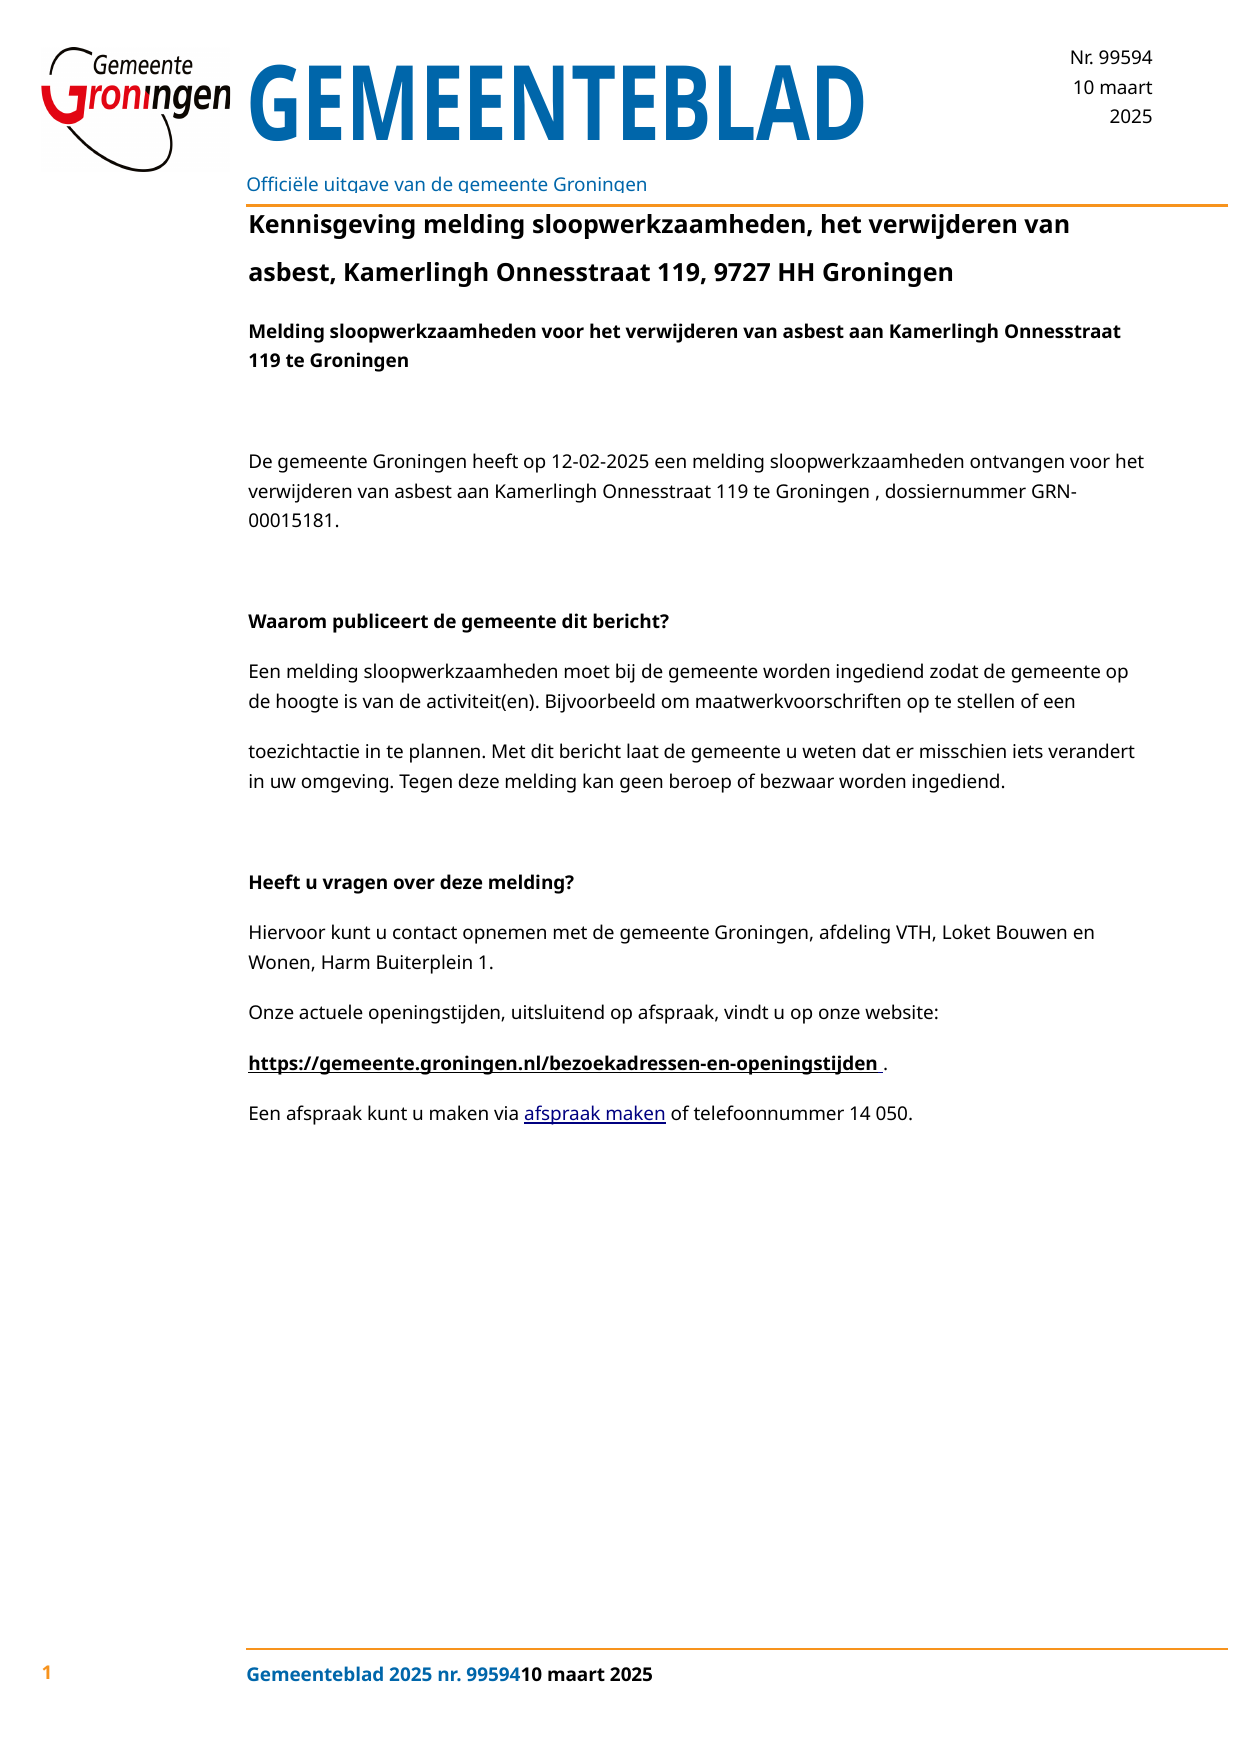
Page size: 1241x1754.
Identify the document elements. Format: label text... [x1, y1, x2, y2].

text Melding sloopwerkzaamheden voor het verwijderen van asbest aan Kamerlingh Onnesstraat 119 te Groningen [248, 318, 1152, 373]
text Hiervoor kunt u contact opnemen met de gemeente Groningen, afdeling VTH, Loket Bouwen en Wonen, Harm Buiterplein 1. [248, 919, 1152, 975]
text Een melding sloopwerkzaamheden moet bij de gemeente worden ingediend zodat de gemeente op de hoogte is van de activiteit(en). Bijvoorbeeld om maatwerkvoorschriften op te stellen of een [248, 659, 1152, 714]
text https://gemeente.groningen.nl/bezoekadressen-en-openingstijden . [248, 1050, 1152, 1076]
text Een afspraak kunt u maken via afspraak maken of telefoonnummer 14 050. [248, 1100, 1152, 1126]
picture [41, 47, 231, 172]
text Onze actuele openingstijden, uitsluitend op afspraak, vindt u op onze website: [248, 999, 1152, 1025]
text Waarom publiceert de gemeente dit bericht? [248, 608, 1152, 634]
text Heeft u vragen over deze melding? [248, 869, 1152, 895]
text De gemeente Groningen heeft op 12-02-2025 een melding sloopwerkzaamheden ontvangen voor het verwijderen van asbest aan Kamerlingh Onnesstraat 119 te Groningen , dossiernummer GRN-00015181. [248, 448, 1152, 533]
text Kennisgeving melding sloopwerkzaamheden, het verwijderen van asbest, Kamerlingh Onnesstraat 119, 9727 HH Groningen [248, 207, 1152, 288]
text toezichtactie in te plannen. Met dit bericht laat de gemeente u weten dat er misschien iets verandert in uw omgeving. Tegen deze melding kan geen beroep of bezwaar worden ingediend. [248, 739, 1152, 794]
